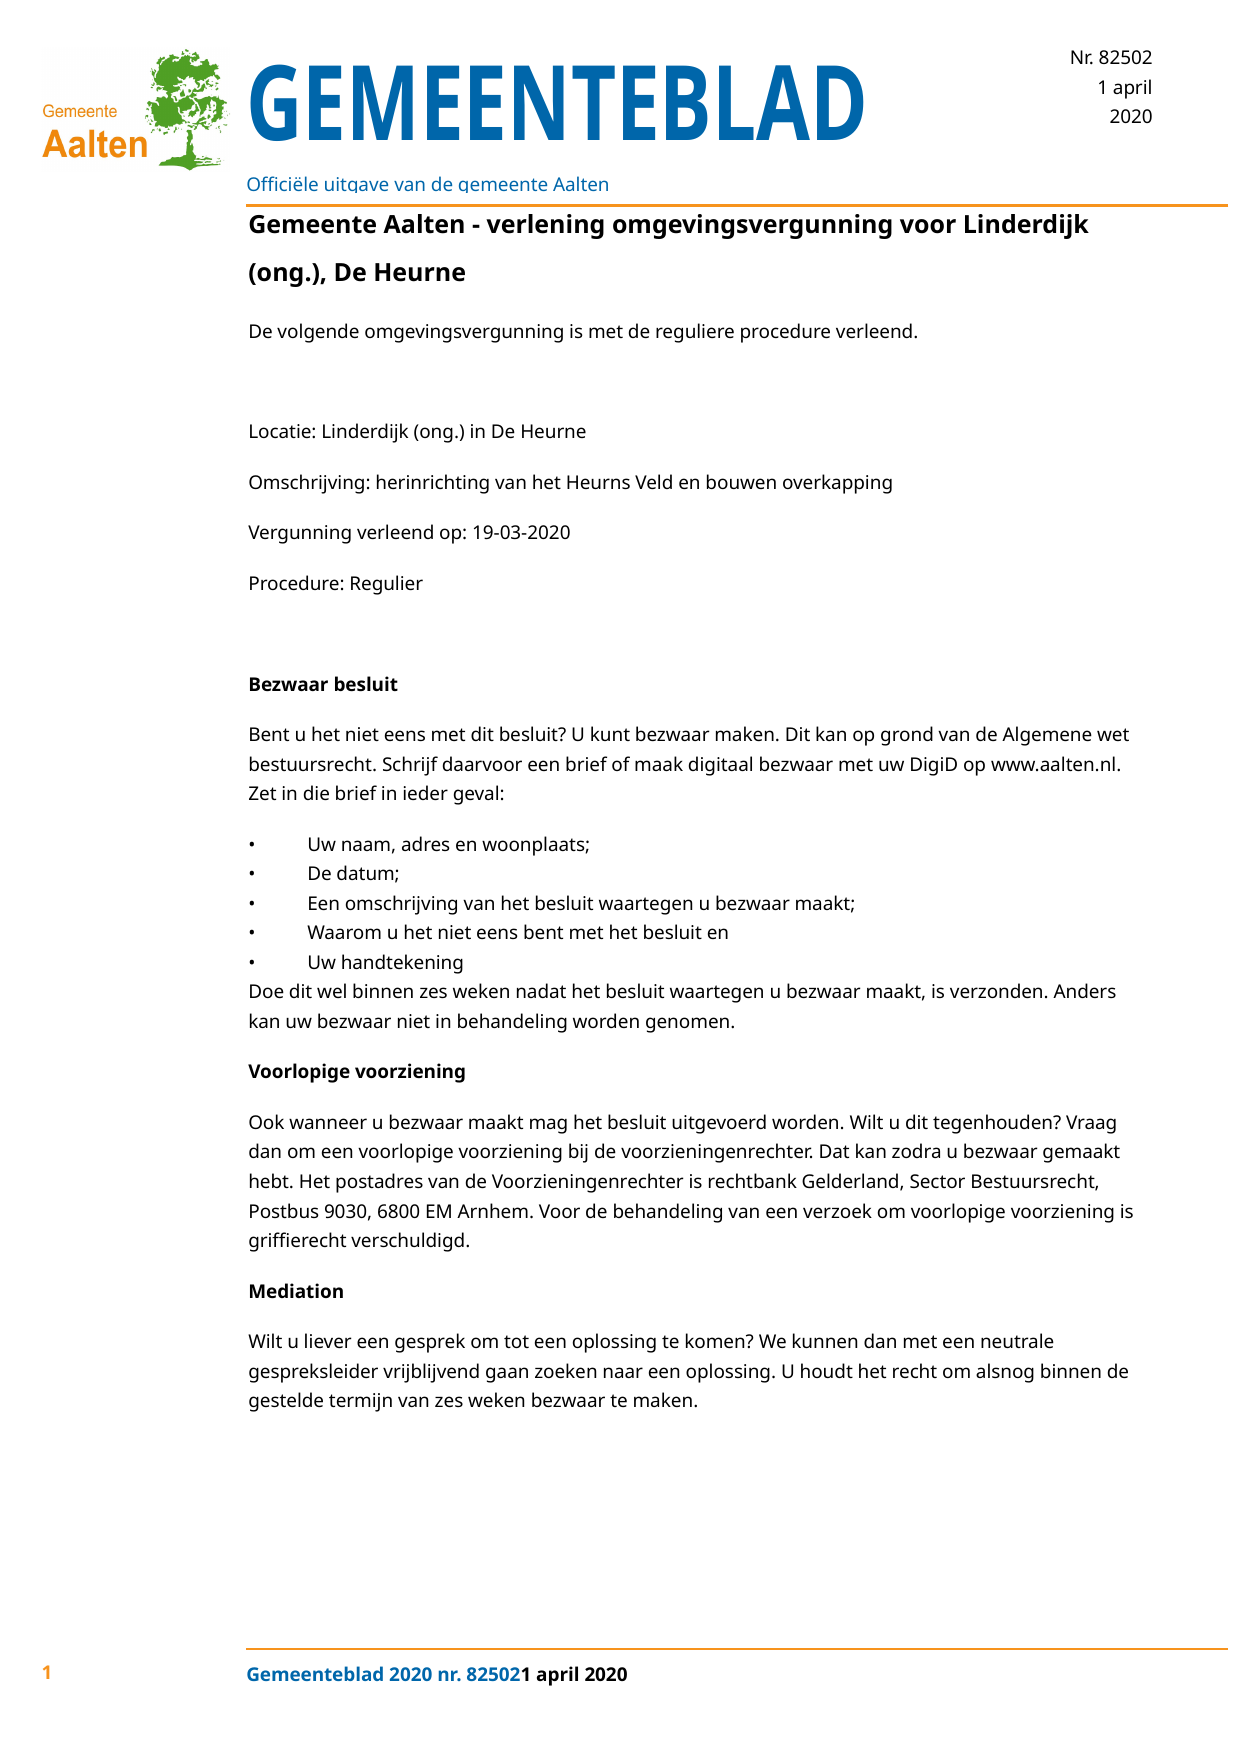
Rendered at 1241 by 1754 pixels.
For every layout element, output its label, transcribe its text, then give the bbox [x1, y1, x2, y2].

list Uw naam, adres en woonplaats; [248, 831, 1152, 857]
text Bent u het niet eens met dit besluit? U kunt bezwaar maken. Dit kan op grond van de Algemene wet bestuursrecht. Schrijf daarvoor een brief of maak digitaal bezwaar met uw DigiD op www.aalten.nl. Zet in die brief in ieder geval: [248, 721, 1152, 806]
text Doe dit wel binnen zes weken nadat het besluit waartegen u bezwaar maakt, is verzonden. Anders kan uw bezwaar niet in behandeling worden genomen. [248, 979, 1152, 1034]
text Ook wanneer u bezwaar maakt mag het besluit uitgevoerd worden. Wilt u dit tegenhouden? Vraag dan om een voorlopige voorziening bij de voorzieningenrechter. Dat kan zodra u bezwaar gemaakt hebt. Het postadres van de Voorzieningenrechter is rechtbank Gelderland, Sector Bestuursrecht, Postbus 9030, 6800 EM Arnhem. Voor de behandeling van een verzoek om voorlopige voorziening is griffierecht verschuldigd. [248, 1109, 1152, 1253]
text Vergunning verleend op: 19-03-2020 [248, 519, 1152, 545]
text Locatie: Linderdijk (ong.) in De Heurne [248, 419, 1152, 444]
text Omschrijving: herinrichting van het Heurns Veld en bouwen overkapping [248, 469, 1152, 495]
list Waarom u het niet eens bent met het besluit en [248, 919, 1152, 945]
list De datum; [248, 860, 1152, 886]
text Procedure: Regulier [248, 570, 1152, 596]
text Wilt u liever een gesprek om tot een oplossing te komen? We kunnen dan met een neutrale gespreksleider vrijblijvend gaan zoeken naar een oplossing. U houdt het recht om alsnog binnen de gestelde termijn van zes weken bezwaar te maken. [248, 1328, 1152, 1413]
text Bezwaar besluit [248, 671, 1152, 697]
text De volgende omgevingsvergunning is met de reguliere procedure verleend. [248, 318, 1152, 344]
text Mediation [248, 1278, 1152, 1304]
list Een omschrijving van het besluit waartegen u bezwaar maakt; [248, 890, 1152, 916]
text Gemeente Aalten - verlening omgevingsvergunning voor Linderdijk (ong.), De Heurne [248, 207, 1152, 288]
list Uw handtekening [248, 949, 1152, 975]
text Voorlopige voorziening [248, 1059, 1152, 1084]
picture [41, 47, 231, 172]
